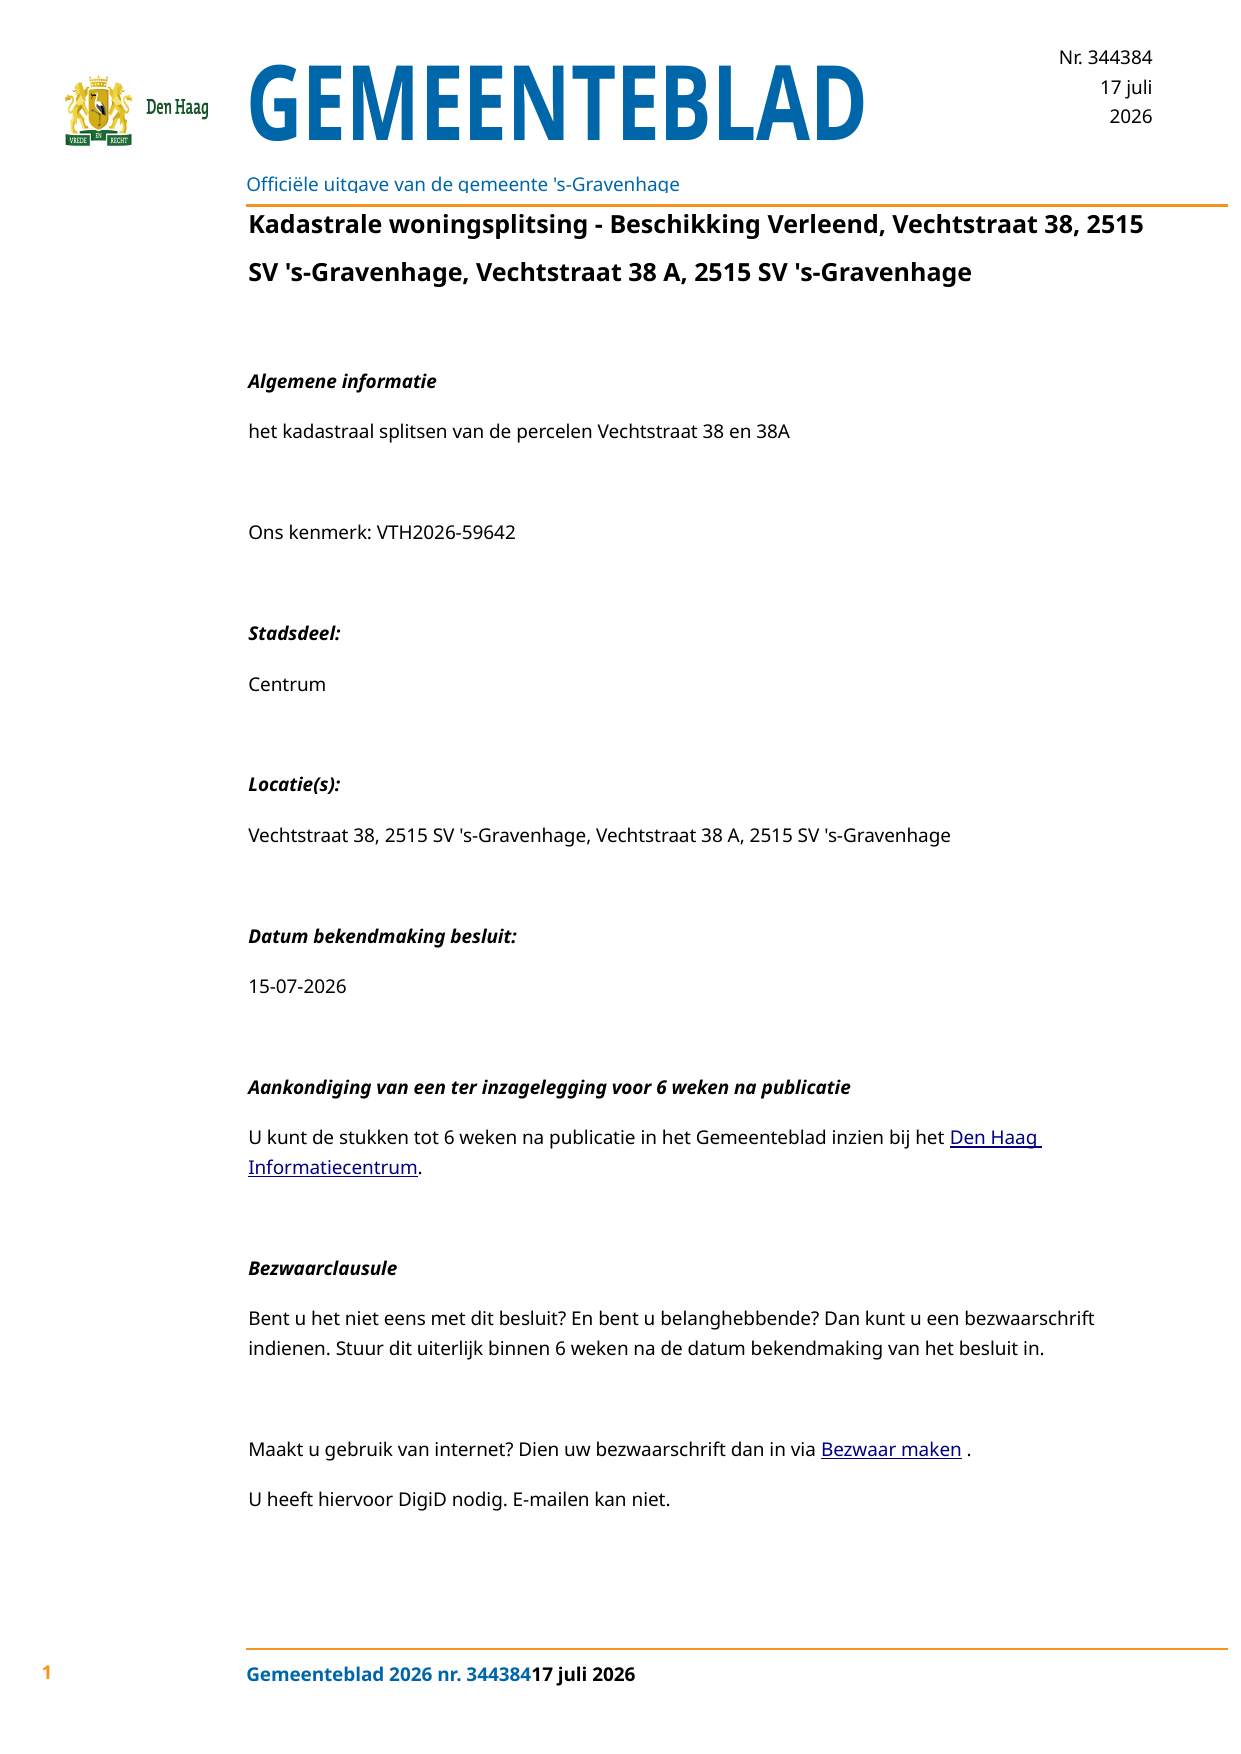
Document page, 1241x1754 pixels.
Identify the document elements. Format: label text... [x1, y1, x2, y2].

text Bent u het niet eens met dit besluit? En bent u belanghebbende? Dan kunt u een bezwaarschrift indienen. Stuur dit uiterlijk binnen 6 weken na de datum bekendmaking van het besluit in. [248, 1305, 1152, 1361]
text U kunt de stukken tot 6 weken na publicatie in het Gemeenteblad inzien bij het Den Haag Informatiecentrum. [248, 1124, 1152, 1180]
text Maakt u gebruik van internet? Dien uw bezwaarschrift dan in via Bezwaar maken . [248, 1436, 1152, 1462]
text Locatie(s): [248, 772, 1152, 797]
text Bezwaarclausule [248, 1255, 1152, 1281]
text Datum bekendmaking besluit: [248, 923, 1152, 949]
text 15-07-2026 [248, 973, 1152, 999]
text Algemene informatie [248, 368, 1152, 394]
text Kadastrale woningsplitsing - Beschikking Verleend, Vechtstraat 38, 2515 SV 's-Gravenhage, Vechtstraat 38 A, 2515 SV 's-Gravenhage [248, 207, 1152, 288]
text Centrum [248, 671, 1152, 697]
picture [41, 47, 231, 172]
text Ons kenmerk: VTH2026-59642 [248, 519, 1152, 545]
text U heeft hiervoor DigiD nodig. E-mailen kan niet. [248, 1486, 1152, 1512]
text Aankondiging van een ter inzagelegging voor 6 weken na publicatie [248, 1074, 1152, 1100]
text Stadsdeel: [248, 620, 1152, 646]
text Vechtstraat 38, 2515 SV 's-Gravenhage, Vechtstraat 38 A, 2515 SV 's-Gravenhage [248, 822, 1152, 848]
text het kadastraal splitsen van de percelen Vechtstraat 38 en 38A [248, 419, 1152, 444]
